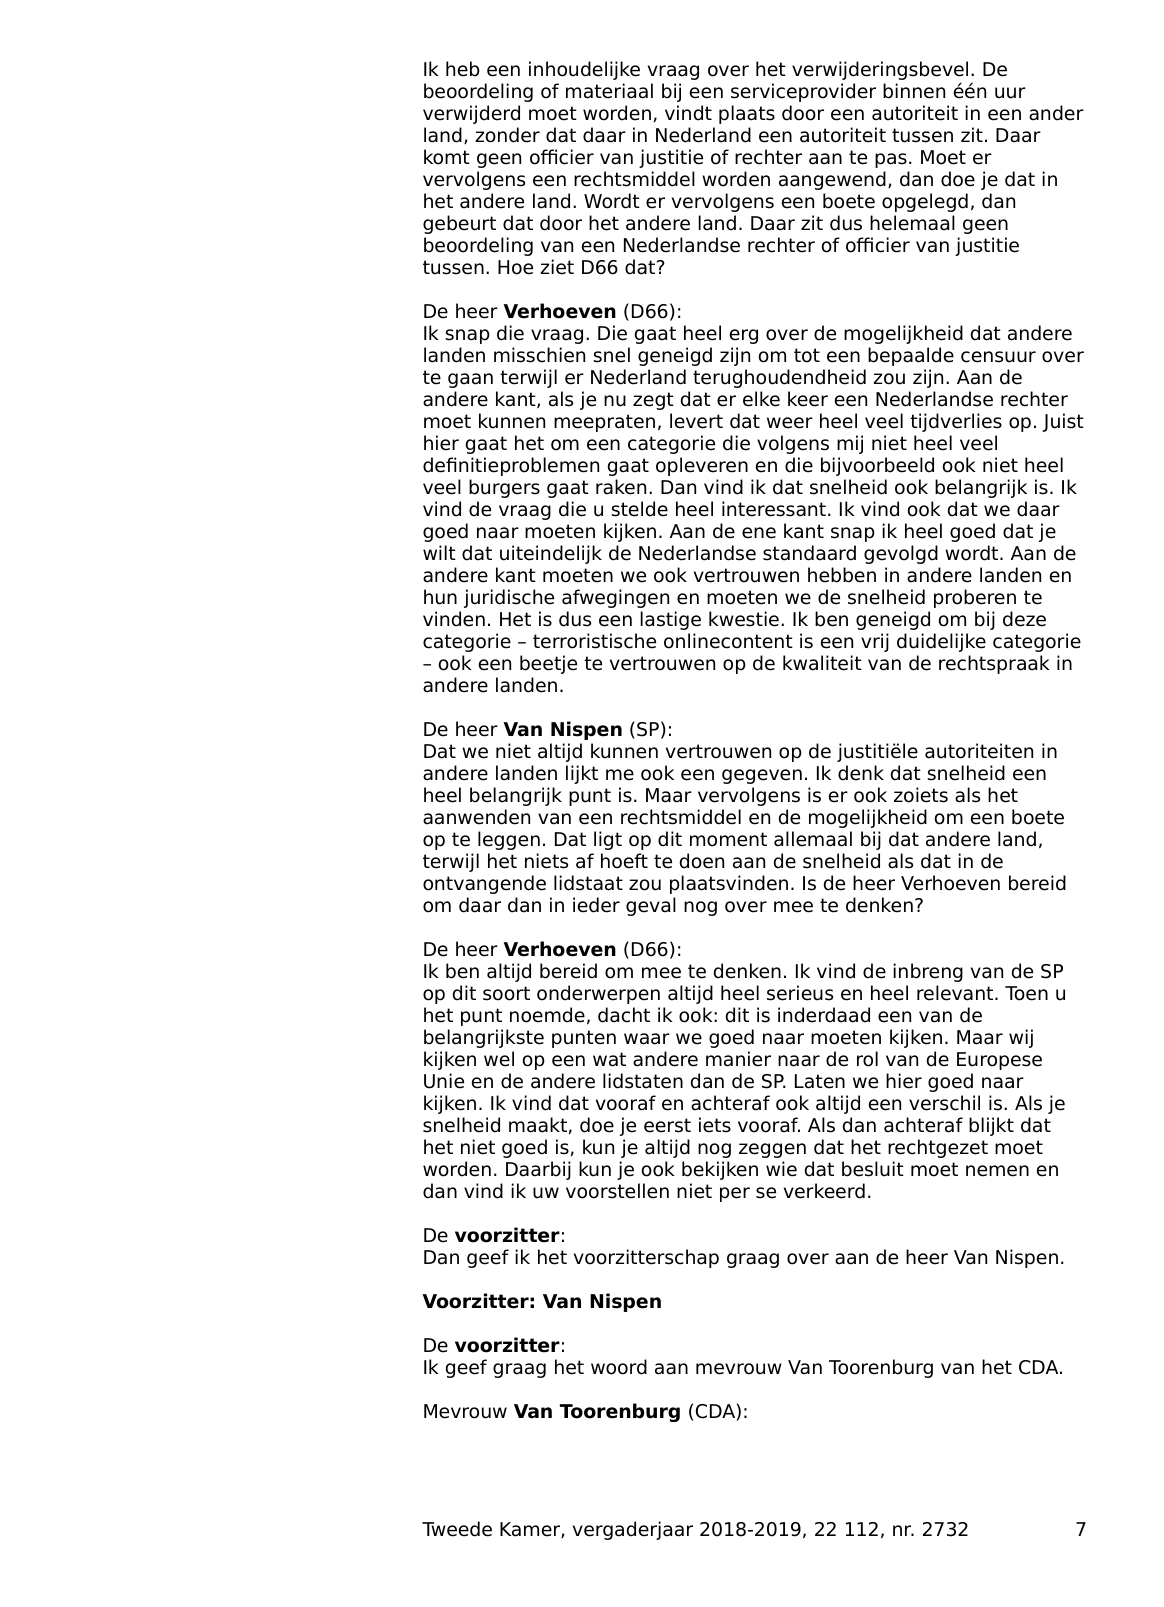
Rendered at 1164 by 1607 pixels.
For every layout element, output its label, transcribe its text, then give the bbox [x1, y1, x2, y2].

text De voorzitter: [422, 1335, 1087, 1357]
text Ik ben altijd bereid om mee te denken. Ik vind de inbreng van de SP op dit soort onderwerpen altijd heel serieus en heel relevant. Toen u het punt noemde, dacht ik ook: dit is inderdaad een van de belangrijkste punten waar we goed naar moeten kijken. Maar wij kijken wel op een wat andere manier naar de rol van de Europese Unie en de andere lidstaten dan de SP. Laten we hier goed naar kijken. Ik vind dat vooraf en achteraf ook altijd een verschil is. Als je snelheid maakt, doe je eerst iets vooraf. Als dan achteraf blijkt dat het niet goed is, kun je altijd nog zeggen dat het rechtgezet moet worden. Daarbij kun je ook bekijken wie dat besluit moet nemen en dan vind ik uw voorstellen niet per se verkeerd. [422, 961, 1087, 1203]
text Dat we niet altijd kunnen vertrouwen op de justitiële autoriteiten in andere landen lijkt me ook een gegeven. Ik denk dat snelheid een heel belangrijk punt is. Maar vervolgens is er ook zoiets als het aanwenden van een rechtsmiddel en de mogelijkheid om een boete op te leggen. Dat ligt op dit moment allemaal bij dat andere land, terwijl het niets af hoeft te doen aan de snelheid als dat in de ontvangende lidstaat zou plaatsvinden. Is de heer Verhoeven bereid om daar dan in ieder geval nog over mee te denken? [422, 741, 1087, 917]
text De heer Van Nispen (SP): [422, 719, 1087, 741]
text De heer Verhoeven (D66): [422, 939, 1087, 961]
text Mevrouw Van Toorenburg (CDA): [422, 1401, 1087, 1423]
text Ik geef graag het woord aan mevrouw Van Toorenburg van het CDA. [422, 1357, 1087, 1379]
text Dan geef ik het voorzitterschap graag over aan de heer Van Nispen. [422, 1247, 1087, 1269]
subtitle Voorzitter: Van Nispen [422, 1291, 1087, 1313]
text Ik heb een inhoudelijke vraag over het verwijderingsbevel. De beoordeling of materiaal bij een serviceprovider binnen één uur verwijderd moet worden, vindt plaats door een autoriteit in een ander land, zonder dat daar in Nederland een autoriteit tussen zit. Daar komt geen officier van justitie of rechter aan te pas. Moet er vervolgens een rechtsmiddel worden aangewend, dan doe je dat in het andere land. Wordt er vervolgens een boete opgelegd, dan gebeurt dat door het andere land. Daar zit dus helemaal geen beoordeling van een Nederlandse rechter of officier van justitie tussen. Hoe ziet D66 dat? [422, 59, 1087, 279]
text De heer Verhoeven (D66): [422, 301, 1087, 323]
text Ik snap die vraag. Die gaat heel erg over de mogelijkheid dat andere landen misschien snel geneigd zijn om tot een bepaalde censuur over te gaan terwijl er Nederland terughoudendheid zou zijn. Aan de andere kant, als je nu zegt dat er elke keer een Nederlandse rechter moet kunnen meepraten, levert dat weer heel veel tijdverlies op. Juist hier gaat het om een categorie die volgens mij niet heel veel definitieproblemen gaat opleveren en die bijvoorbeeld ook niet heel veel burgers gaat raken. Dan vind ik dat snelheid ook belangrijk is. Ik vind de vraag die u stelde heel interessant. Ik vind ook dat we daar goed naar moeten kijken. Aan de ene kant snap ik heel goed dat je wilt dat uiteindelijk de Nederlandse standaard gevolgd wordt. Aan de andere kant moeten we ook vertrouwen hebben in andere landen en hun juridische afwegingen en moeten we de snelheid proberen te vinden. Het is dus een lastige kwestie. Ik ben geneigd om bij deze categorie – terroristische onlinecontent is een vrij duidelijke categorie – ook een beetje te vertrouwen op de kwaliteit van de rechtspraak in andere landen. [422, 323, 1087, 697]
text De voorzitter: [422, 1225, 1087, 1247]
